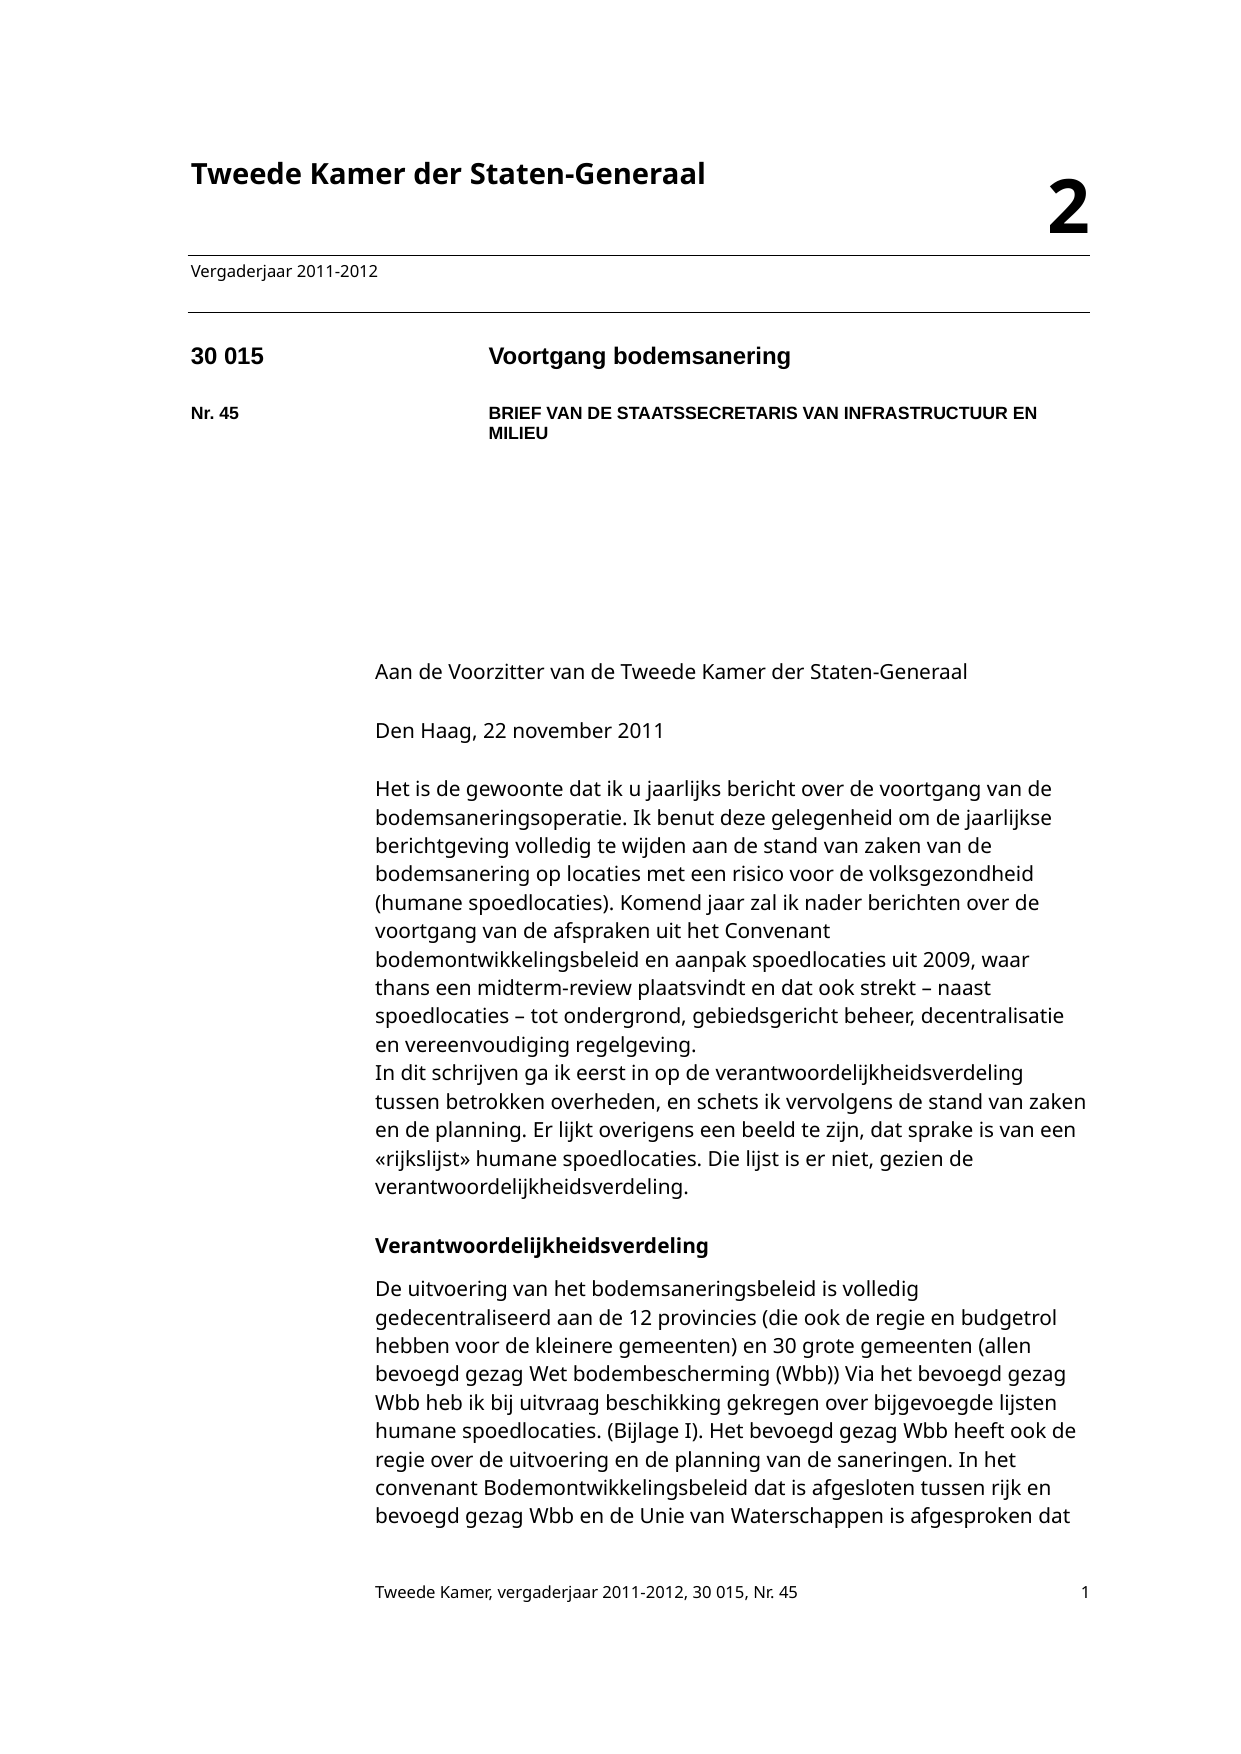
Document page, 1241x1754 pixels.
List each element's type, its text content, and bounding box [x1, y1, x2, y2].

table_cell [485, 313, 1090, 339]
text Het is de gewoonte dat ik u jaarlijks bericht over de voortgang van de bodemsaneringsoperatie. Ik benut deze gelegenheid om de jaarlijkse berichtgeving volledig te wijden aan de stand van zaken van de bodemsanering op locaties met een risico voor de volksgezondheid (humane spoedlocaties). Komend jaar zal ik nader berichten over de voortgang van de afspraken uit het Convenant bodemontwikkelingsbeleid en aanpak spoedlocaties uit 2009, waar thans een midterm-review plaatsvindt en dat ook strekt – naast spoedlocaties – tot ondergrond, gebiedsgericht beheer, decentralisatie en vereenvoudiging regelgeving. [375, 774, 1090, 1058]
text Verantwoordelijkheidsverdeling [375, 1231, 1090, 1259]
text Den Haag, 22 november 2011 [375, 716, 1090, 744]
table_header 2 [910, 150, 1090, 255]
table_cell [188, 313, 485, 339]
table_cell [485, 256, 1090, 312]
table_cell BRIEF VAN DE STAATSSECRETARIS VAN INFRASTRUCTUUR EN MILIEU [485, 399, 1090, 539]
text De uitvoering van het bodemsaneringsbeleid is volledig gedecentraliseerd aan de 12 provincies (die ook de regie en budgetrol hebben voor de kleinere gemeenten) en 30 grote gemeenten (allen bevoegd gezag Wet bodembescherming (Wbb)) Via het bevoegd gezag Wbb heb ik bij uitvraag beschikking gekregen over bijgevoegde lijsten humane spoedlocaties. (Bijlage I). Het bevoegd gezag Wbb heeft ook de regie over de uitvoering en de planning van de saneringen. In het convenant Bodemontwikkelingsbeleid dat is afgesloten tussen rijk en bevoegd gezag Wbb en de Unie van Waterschappen is afgesproken dat [375, 1274, 1090, 1530]
text In dit schrijven ga ik eerst in op de verantwoordelijkheidsverdeling tussen betrokken overheden, en schets ik vervolgens de stand van zaken en de planning. Er lijkt overigens een beeld te zijn, dat sprake is van een «rijkslijst» humane spoedlocaties. Die lijst is er niet, gezien de verantwoordelijkheidsverdeling. [375, 1058, 1090, 1201]
table_cell Voortgang bodemsanering [485, 339, 1090, 399]
table_header Tweede Kamer der Staten-Generaal [188, 150, 909, 255]
text Aan de Voorzitter van de Tweede Kamer der Staten-Generaal [375, 657, 1090, 686]
table_cell 30 015 [188, 339, 485, 399]
table_cell Nr. 45 [188, 399, 485, 539]
table_cell Vergaderjaar 2011-2012 [188, 256, 485, 312]
